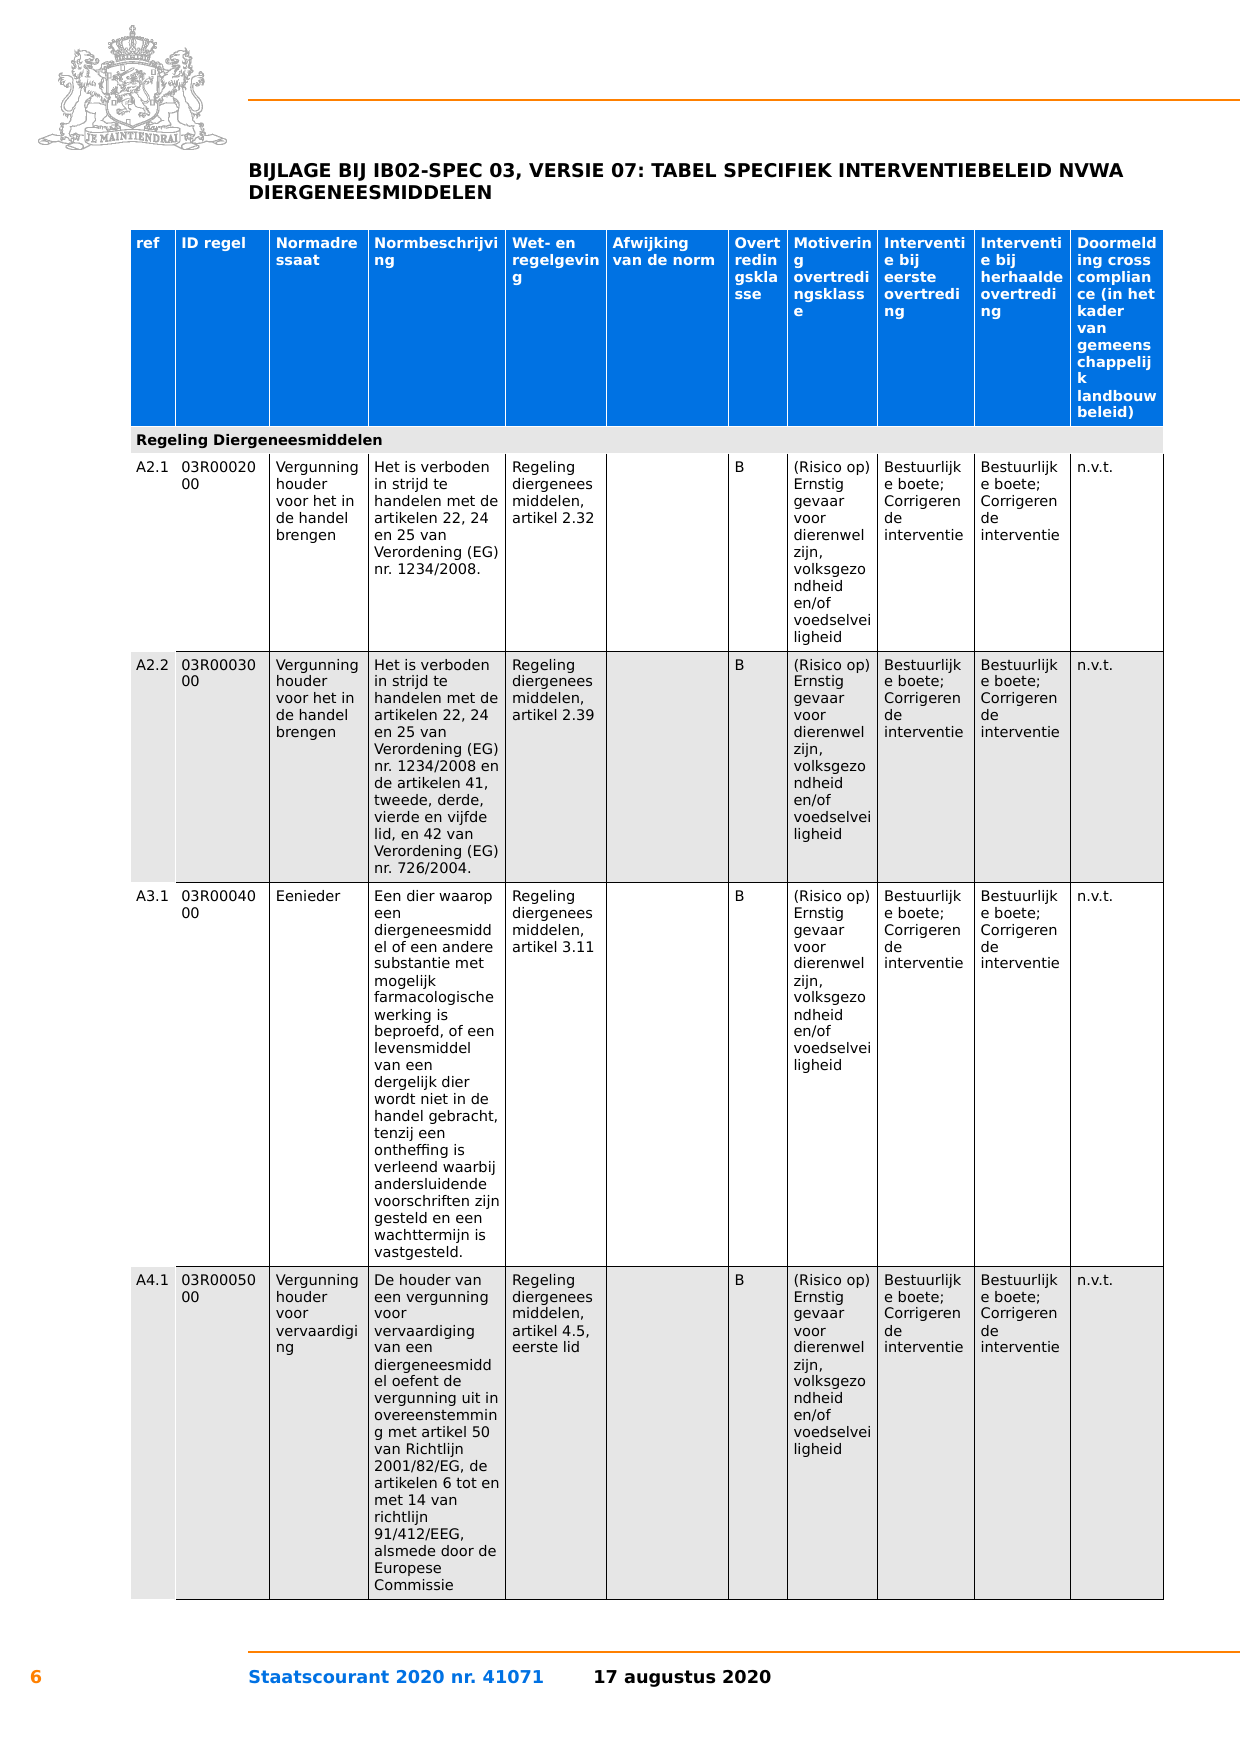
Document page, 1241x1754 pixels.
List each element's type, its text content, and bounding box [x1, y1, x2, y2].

table_cell 03R0005000 [176, 1267, 269, 1599]
table_cell [607, 1267, 728, 1599]
table_cell n.v.t. [1071, 455, 1163, 651]
table_cell n.v.t. [1071, 652, 1163, 882]
table_cell 03R0003000 [176, 652, 269, 882]
table_cell Regeling diergeneesmiddelen, artikel 4.5, eerste lid [506, 1267, 606, 1599]
table_cell 03R0002000 [176, 455, 269, 651]
table_cell Regeling diergeneesmiddelen, artikel 2.39 [506, 652, 606, 882]
table_header Overtredingsklasse [729, 230, 787, 426]
table_cell B [729, 652, 787, 882]
table_cell Bestuurlijke boete; Corrigerende interventie [975, 455, 1070, 651]
table_cell (Risico op) Ernstig gevaar voor dierenwelzijn, volksgezondheid en/of voedselveiligheid [788, 883, 877, 1266]
table_cell Vergunninghouder voor vervaardiging [270, 1267, 368, 1599]
table_cell Bestuurlijke boete; Corrigerende interventie [975, 1267, 1070, 1599]
table_cell B [729, 1267, 787, 1599]
table_cell Bestuurlijke boete; Corrigerende interventie [975, 883, 1070, 1266]
table_cell 03R0004000 [176, 883, 269, 1266]
table_cell Regeling diergeneesmiddelen, artikel 2.32 [506, 455, 606, 651]
table_cell B [729, 883, 787, 1266]
table_header Doormelding cross compliance (in het kader van gemeenschappelijk landbouwbeleid) [1071, 230, 1163, 426]
table_header Wet- en regelgeving [506, 230, 606, 426]
picture [38, 25, 227, 150]
table_cell De houder van een vergunning voor vervaardiging van een diergeneesmiddel oefent de vergunning uit in overeenstemming met artikel 50 van Richtlijn 2001/82/EG, de artikelen 6 tot en met 14 van richtlijn 91/412/EEG, alsmede door de Europese Commissie [369, 1267, 505, 1599]
table_header Interventie bij eerste overtreding [878, 230, 974, 426]
table_header Normadressaat [270, 230, 368, 426]
table_cell Regeling diergeneesmiddelen, artikel 3.11 [506, 883, 606, 1266]
table_cell n.v.t. [1071, 883, 1163, 1266]
table_cell [607, 652, 728, 882]
table_header ref [131, 230, 175, 426]
table_cell Eenieder [270, 883, 368, 1266]
table_cell Bestuurlijke boete; Corrigerende interventie [878, 652, 974, 882]
table_cell Bestuurlijke boete; Corrigerende interventie [878, 455, 974, 651]
table_cell A4.1 [131, 1267, 175, 1599]
subtitle BIJLAGE BIJ IB02-SPEC 03, VERSIE 07: TABEL SPECIFIEK INTERVENTIEBELEID NVWA DIERGENEESMIDDELEN [248, 160, 1163, 204]
table_cell Het is verboden in strijd te handelen met de artikelen 22, 24 en 25 van Verordening (EG) nr. 1234/2008 en de artikelen 41, tweede, derde, vierde en vijfde lid, en 42 van Verordening (EG) nr. 726/2004. [369, 652, 505, 882]
table_cell A2.1 [131, 455, 175, 651]
table_cell Vergunninghouder voor het in de handel brengen [270, 455, 368, 651]
table_cell (Risico op) Ernstig gevaar voor dierenwelzijn, volksgezondheid en/of voedselveiligheid [788, 455, 877, 651]
table_cell (Risico op) Ernstig gevaar voor dierenwelzijn, volksgezondheid en/of voedselveiligheid [788, 652, 877, 882]
table_cell Bestuurlijke boete; Corrigerende interventie [878, 883, 974, 1266]
table_cell Bestuurlijke boete; Corrigerende interventie [878, 1267, 974, 1599]
table_header Motivering overtredingsklasse [788, 230, 877, 426]
table_cell Vergunninghouder voor het in de handel brengen [270, 652, 368, 882]
table_cell A3.1 [131, 883, 175, 1266]
table_cell (Risico op) Ernstig gevaar voor dierenwelzijn, volksgezondheid en/of voedselveiligheid [788, 1267, 877, 1599]
table_cell Een dier waarop een diergeneesmiddel of een andere substantie met mogelijk farmacologische werking is beproefd, of een levensmiddel van een dergelijk dier wordt niet in de handel gebracht, tenzij een ontheffing is verleend waarbij andersluidende voorschriften zijn gesteld en een wachttermijn is vastgesteld. [369, 883, 505, 1266]
table_cell n.v.t. [1071, 1267, 1163, 1599]
table_cell A2.2 [131, 652, 175, 882]
table_cell Regeling Diergeneesmiddelen [131, 427, 1163, 453]
table_header Afwijking van de norm [607, 230, 728, 426]
table_header Interventie bij herhaalde overtreding [975, 230, 1070, 426]
table_cell B [729, 455, 787, 651]
table_header ID regel [176, 230, 269, 426]
table_cell Bestuurlijke boete; Corrigerende interventie [975, 652, 1070, 882]
table_cell [607, 455, 728, 651]
table_header Normbeschrijving [369, 230, 505, 426]
table_cell Het is verboden in strijd te handelen met de artikelen 22, 24 en 25 van Verordening (EG) nr. 1234/2008. [369, 455, 505, 651]
table_cell [607, 883, 728, 1266]
